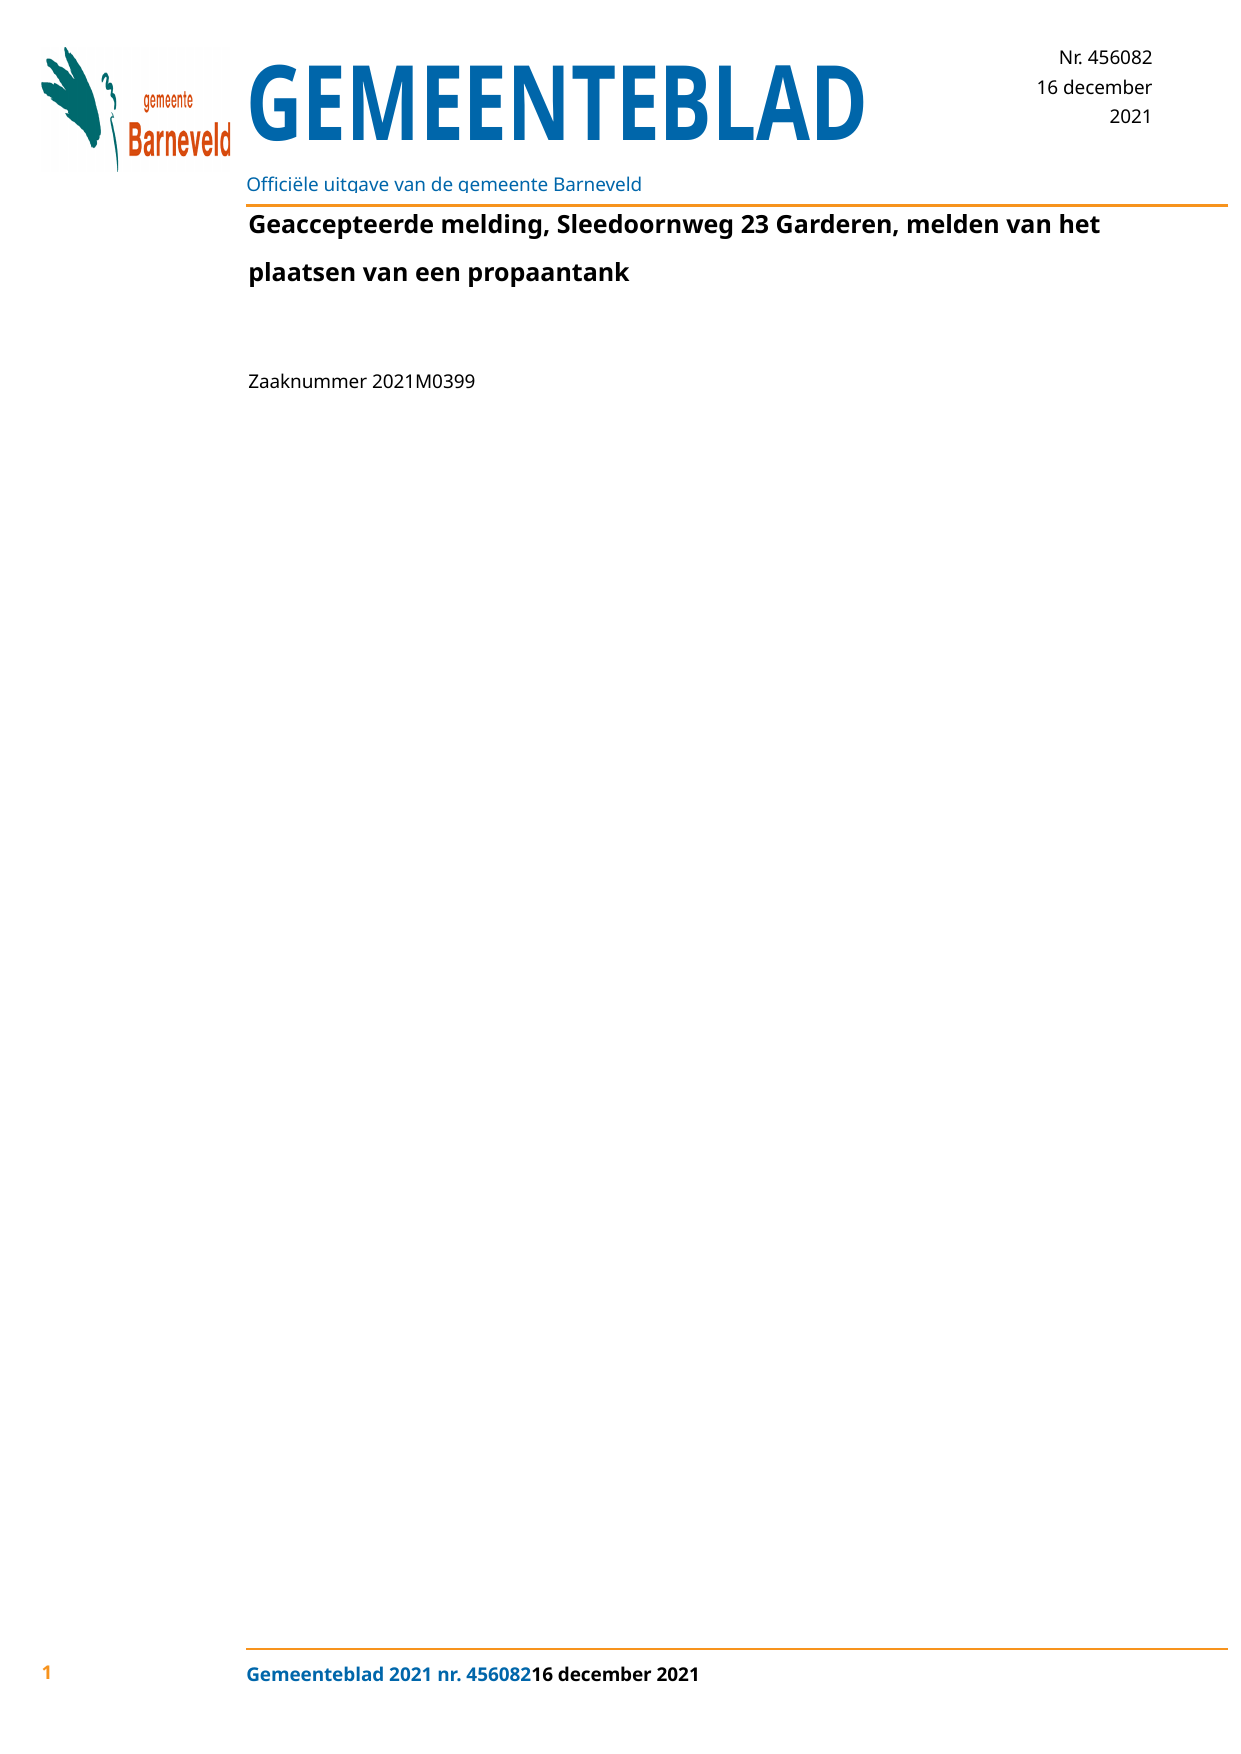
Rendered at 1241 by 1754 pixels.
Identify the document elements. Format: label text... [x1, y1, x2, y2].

text Zaaknummer 2021M0399 [248, 368, 1152, 394]
text Geaccepteerde melding, Sleedoornweg 23 Garderen, melden van het plaatsen van een propaantank [248, 207, 1152, 288]
picture [41, 47, 231, 172]
